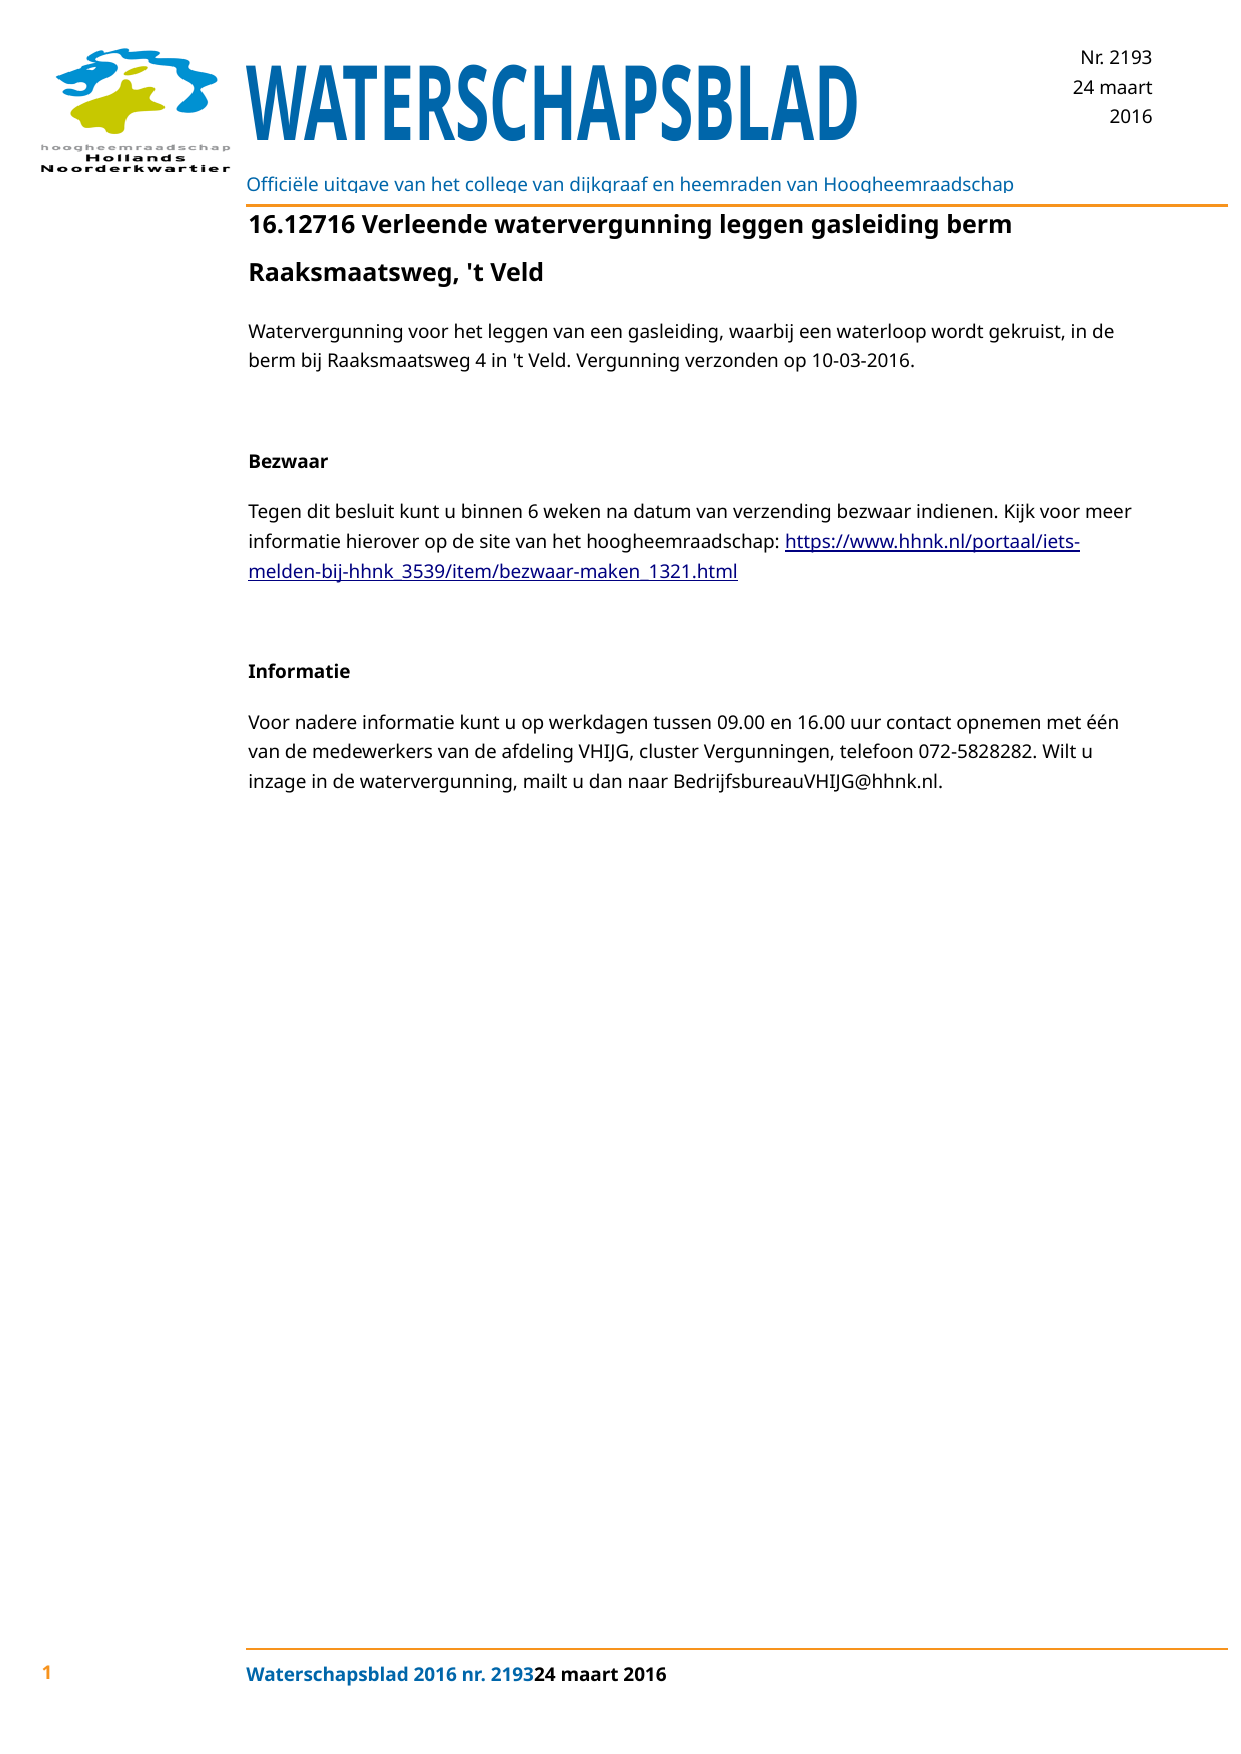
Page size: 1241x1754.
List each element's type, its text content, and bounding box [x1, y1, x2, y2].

text Tegen dit besluit kunt u binnen 6 weken na datum van verzending bezwaar indienen. Kijk voor meer informatie hierover op de site van het hoogheemraadschap: https://www.hhnk.nl/portaal/iets-melden-bij-hhnk_3539/item/bezwaar-maken_1321.html [248, 499, 1152, 584]
text Bezwaar [248, 448, 1152, 474]
text Informatie [248, 659, 1152, 684]
text Watervergunning voor het leggen van een gasleiding, waarbij een waterloop wordt gekruist, in de berm bij Raaksmaatsweg 4 in 't Veld. Vergunning verzonden op 10-03-2016. [248, 318, 1152, 373]
text Voor nadere informatie kunt u op werkdagen tussen 09.00 en 16.00 uur contact opnemen met één van de medewerkers van de afdeling VHIJG, cluster Vergunningen, telefoon 072-5828282. Wilt u inzage in de watervergunning, mailt u dan naar BedrijfsbureauVHIJG@hhnk.nl. [248, 709, 1152, 794]
text 16.12716 Verleende watervergunning leggen gasleiding berm Raaksmaatsweg, 't Veld [248, 207, 1152, 288]
picture [41, 47, 231, 172]
